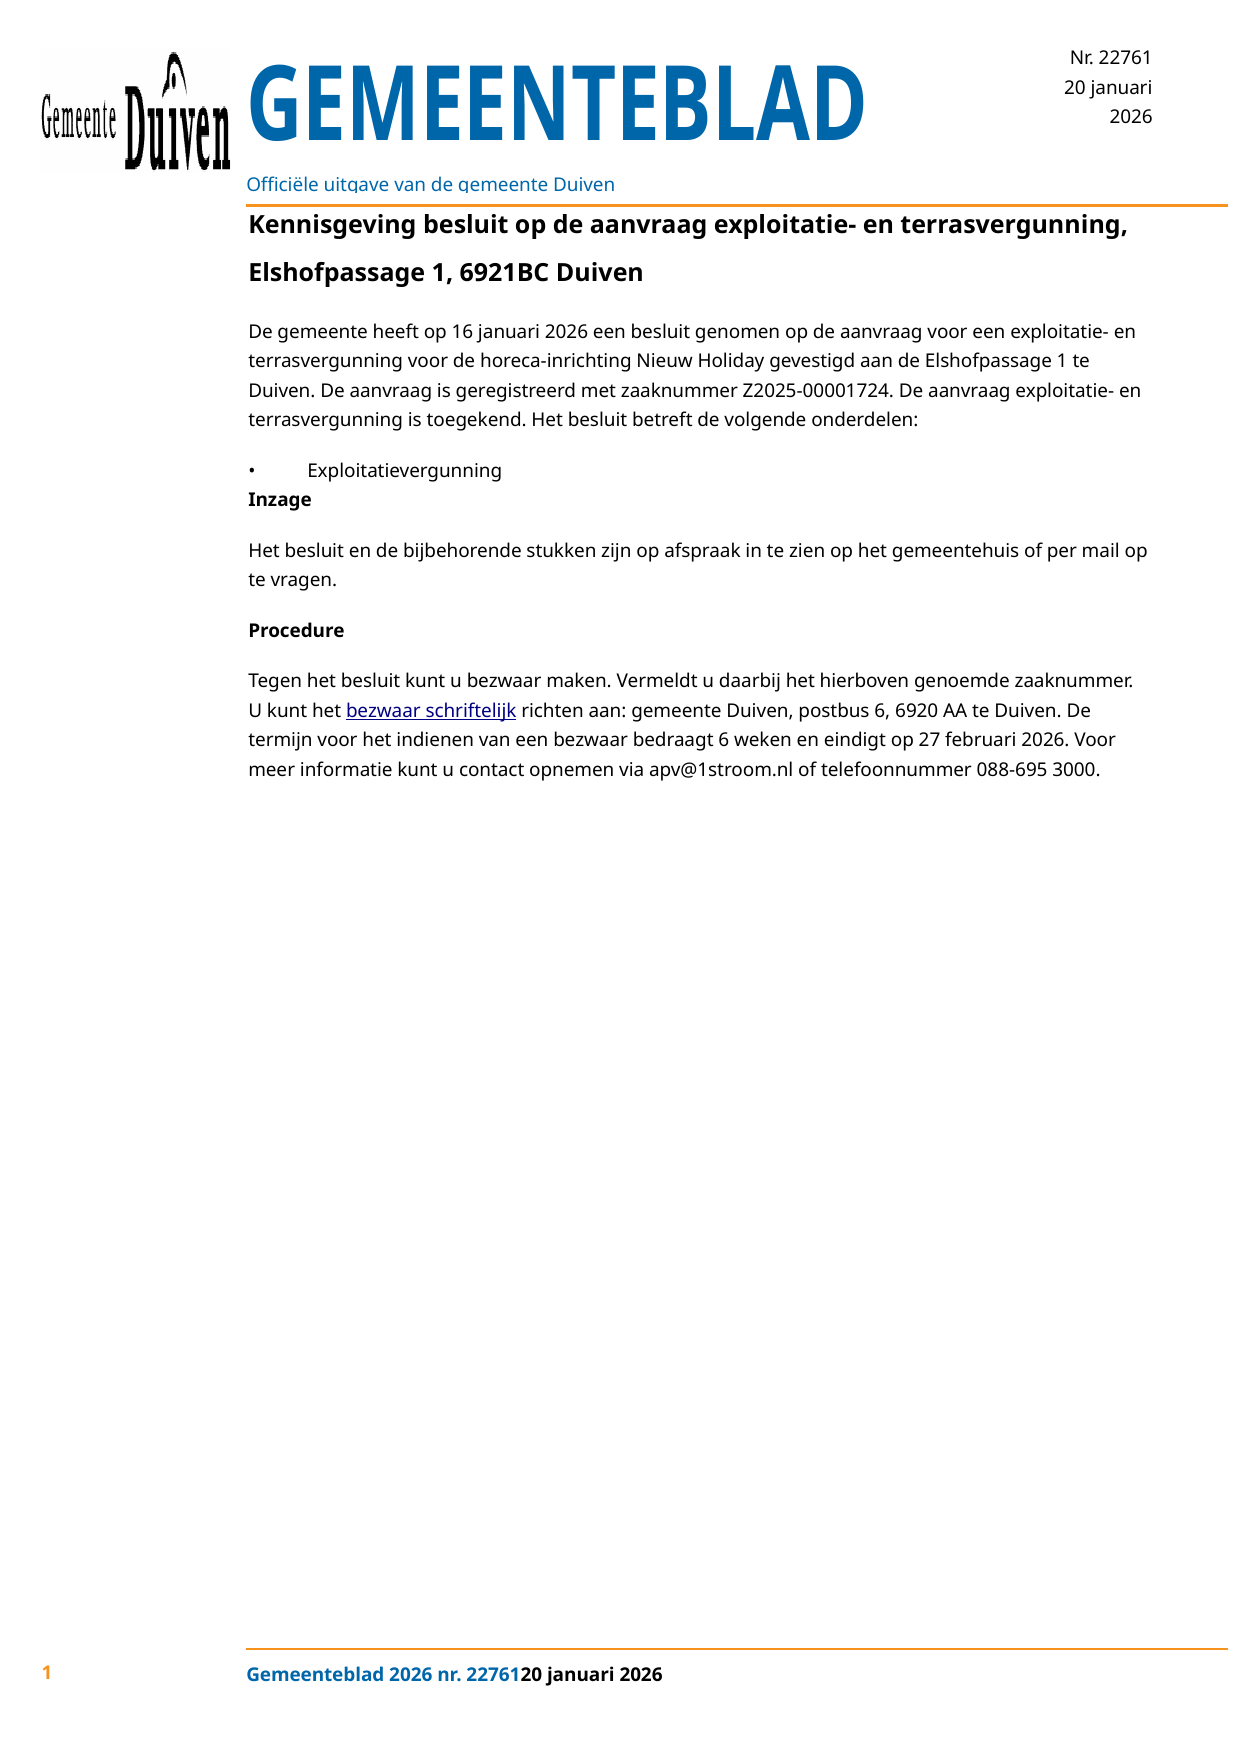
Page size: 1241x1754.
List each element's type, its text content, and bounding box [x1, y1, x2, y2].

text Kennisgeving besluit op de aanvraag exploitatie- en terrasvergunning, Elshofpassage 1, 6921BC Duiven [248, 207, 1152, 288]
picture [41, 47, 231, 172]
list Exploitatievergunning [248, 457, 1152, 483]
text Inzage [248, 487, 1152, 512]
text Het besluit en de bijbehorende stukken zijn op afspraak in te zien op het gemeentehuis of per mail op te vragen. [248, 537, 1152, 592]
text Procedure [248, 617, 1152, 643]
text Tegen het besluit kunt u bezwaar maken. Vermeldt u daarbij het hierboven genoemde zaaknummer. U kunt het bezwaar schriftelijk richten aan: gemeente Duiven, postbus 6, 6920 AA te Duiven. De termijn voor het indienen van een bezwaar bedraagt 6 weken en eindigt op 27 februari 2026. Voor meer informatie kunt u contact opnemen via apv@1stroom.nl of telefoonnummer 088-695 3000. [248, 667, 1152, 782]
text De gemeente heeft op 16 januari 2026 een besluit genomen op de aanvraag voor een exploitatie- en terrasvergunning voor de horeca-inrichting Nieuw Holiday gevestigd aan de Elshofpassage 1 te Duiven. De aanvraag is geregistreerd met zaaknummer Z2025-00001724. De aanvraag exploitatie- en terrasvergunning is toegekend. Het besluit betreft de volgende onderdelen: [248, 318, 1152, 432]
